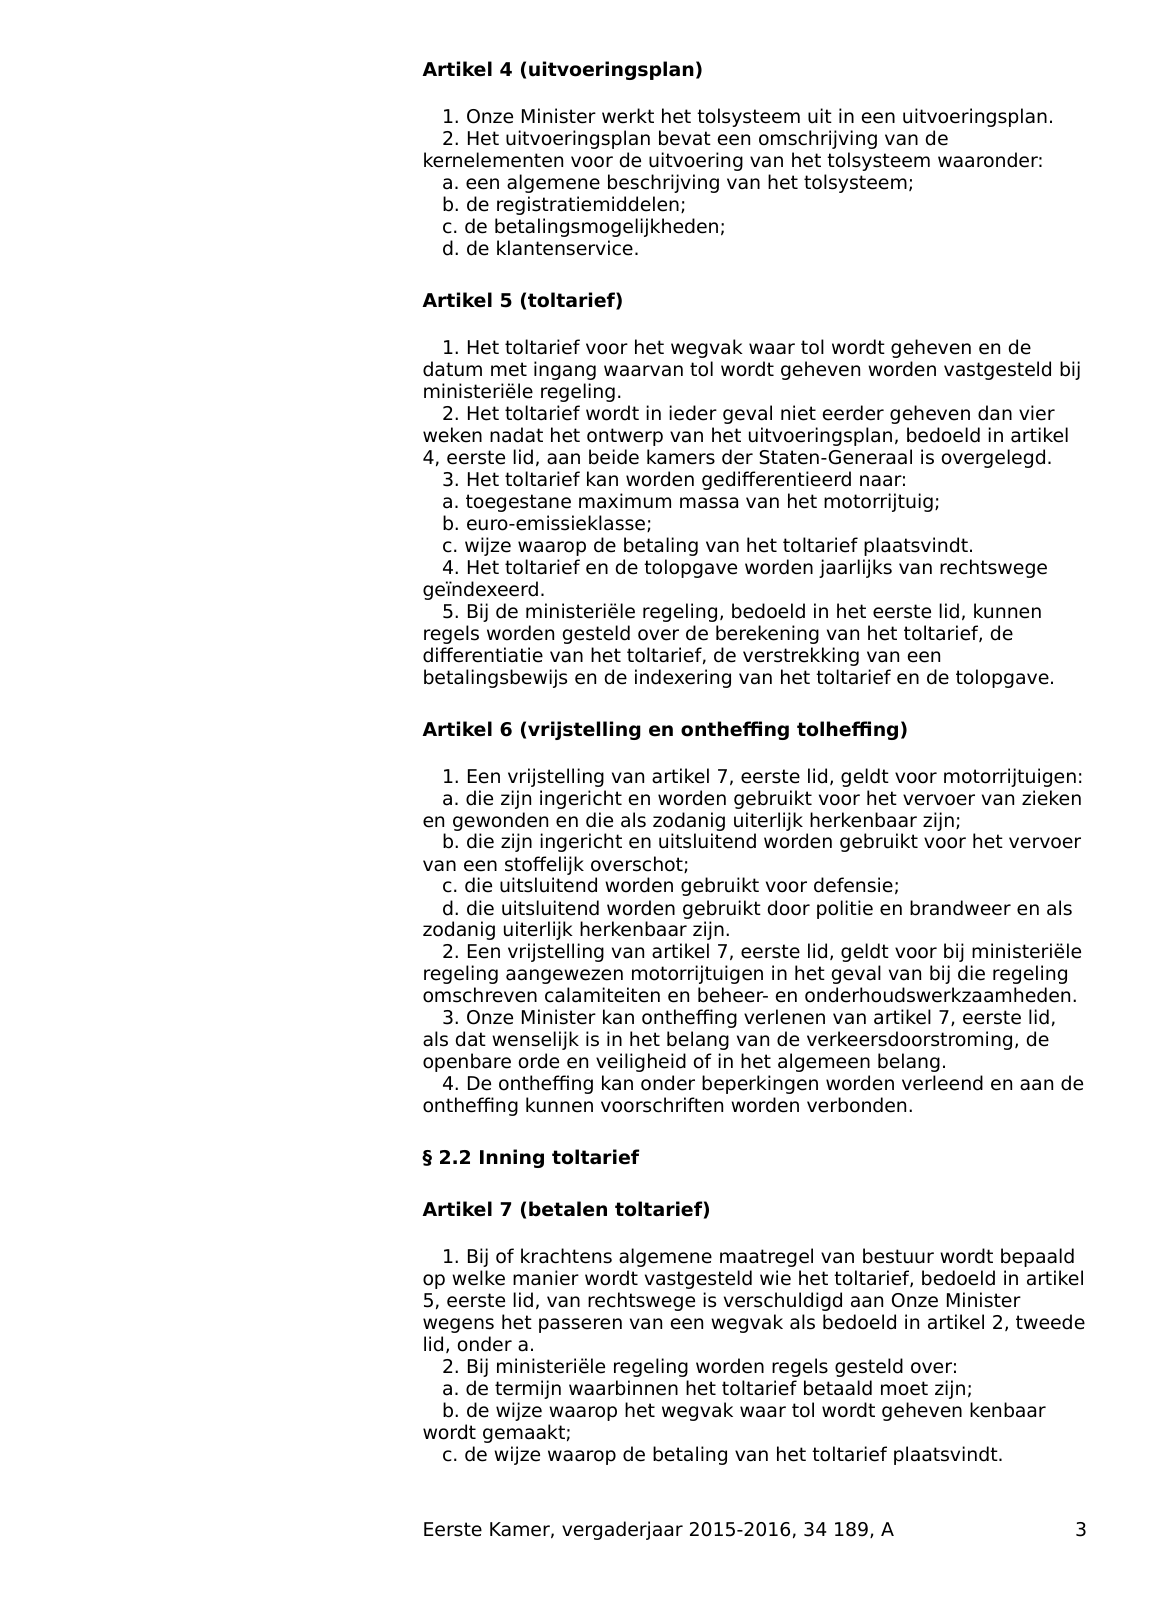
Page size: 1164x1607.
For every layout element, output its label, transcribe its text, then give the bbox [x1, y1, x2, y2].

subtitle Artikel 5 (toltarief) [422, 290, 1087, 312]
text 2. Een vrijstelling van artikel 7, eerste lid, geldt voor bij ministeriële regeling aangewezen motorrijtuigen in het geval van bij die regeling omschreven calamiteiten en beheer- en onderhoudswerkzaamheden. [422, 941, 1087, 1007]
text a. toegestane maximum massa van het motorrijtuig; [422, 491, 1087, 513]
text b. die zijn ingericht en uitsluitend worden gebruikt voor het vervoer van een stoffelijk overschot; [422, 831, 1087, 875]
text d. die uitsluitend worden gebruikt door politie en brandweer en als zodanig uiterlijk herkenbaar zijn. [422, 897, 1087, 941]
subtitle § 2.2 Inning toltarief [422, 1147, 1087, 1169]
text a. de termijn waarbinnen het toltarief betaald moet zijn; [422, 1378, 1087, 1400]
text c. wijze waarop de betaling van het toltarief plaatsvindt. [422, 535, 1087, 557]
text 1. Bij of krachtens algemene maatregel van bestuur wordt bepaald op welke manier wordt vastgesteld wie het toltarief, bedoeld in artikel 5, eerste lid, van rechtswege is verschuldigd aan Onze Minister wegens het passeren van een wegvak als bedoeld in artikel 2, tweede lid, onder a. [422, 1246, 1087, 1356]
text b. de registratiemiddelen; [422, 194, 1087, 216]
text 2. Het toltarief wordt in ieder geval niet eerder geheven dan vier weken nadat het ontwerp van het uitvoeringsplan, bedoeld in artikel 4, eerste lid, aan beide kamers der Staten-Generaal is overgelegd. [422, 403, 1087, 469]
text b. euro-emissieklasse; [422, 513, 1087, 535]
text c. die uitsluitend worden gebruikt voor defensie; [422, 875, 1087, 897]
text c. de wijze waarop de betaling van het toltarief plaatsvindt. [422, 1444, 1087, 1466]
text a. een algemene beschrijving van het tolsysteem; [422, 172, 1087, 194]
text b. de wijze waarop het wegvak waar tol wordt geheven kenbaar wordt gemaakt; [422, 1400, 1087, 1444]
text d. de klantenservice. [422, 238, 1087, 260]
text a. die zijn ingericht en worden gebruikt voor het vervoer van zieken en gewonden en die als zodanig uiterlijk herkenbaar zijn; [422, 787, 1087, 831]
text c. de betalingsmogelijkheden; [422, 216, 1087, 238]
text 2. Het uitvoeringsplan bevat een omschrijving van de kernelementen voor de uitvoering van het tolsysteem waaronder: [422, 128, 1087, 172]
text 5. Bij de ministeriële regeling, bedoeld in het eerste lid, kunnen regels worden gesteld over de berekening van het toltarief, de differentiatie van het toltarief, de verstrekking van een betalingsbewijs en de indexering van het toltarief en de tolopgave. [422, 601, 1087, 688]
text 4. Het toltarief en de tolopgave worden jaarlijks van rechtswege geïndexeerd. [422, 557, 1087, 601]
text 3. Het toltarief kan worden gedifferentieerd naar: [422, 469, 1087, 491]
text 3. Onze Minister kan ontheffing verlenen van artikel 7, eerste lid, als dat wenselijk is in het belang van de verkeersdoorstroming, de openbare orde en veiligheid of in het algemeen belang. [422, 1007, 1087, 1073]
text 1. Het toltarief voor het wegvak waar tol wordt geheven en de datum met ingang waarvan tol wordt geheven worden vastgesteld bij ministeriële regeling. [422, 337, 1087, 403]
subtitle Artikel 6 (vrijstelling en ontheffing tolheffing) [422, 718, 1087, 741]
text 2. Bij ministeriële regeling worden regels gesteld over: [422, 1356, 1087, 1378]
subtitle Artikel 7 (betalen toltarief) [422, 1199, 1087, 1221]
subtitle Artikel 4 (uitvoeringsplan) [422, 59, 1087, 81]
text 4. De ontheffing kan onder beperkingen worden verleend en aan de ontheffing kunnen voorschriften worden verbonden. [422, 1073, 1087, 1117]
text 1. Een vrijstelling van artikel 7, eerste lid, geldt voor motorrijtuigen: [422, 766, 1087, 787]
text 1. Onze Minister werkt het tolsysteem uit in een uitvoeringsplan. [422, 106, 1087, 128]
